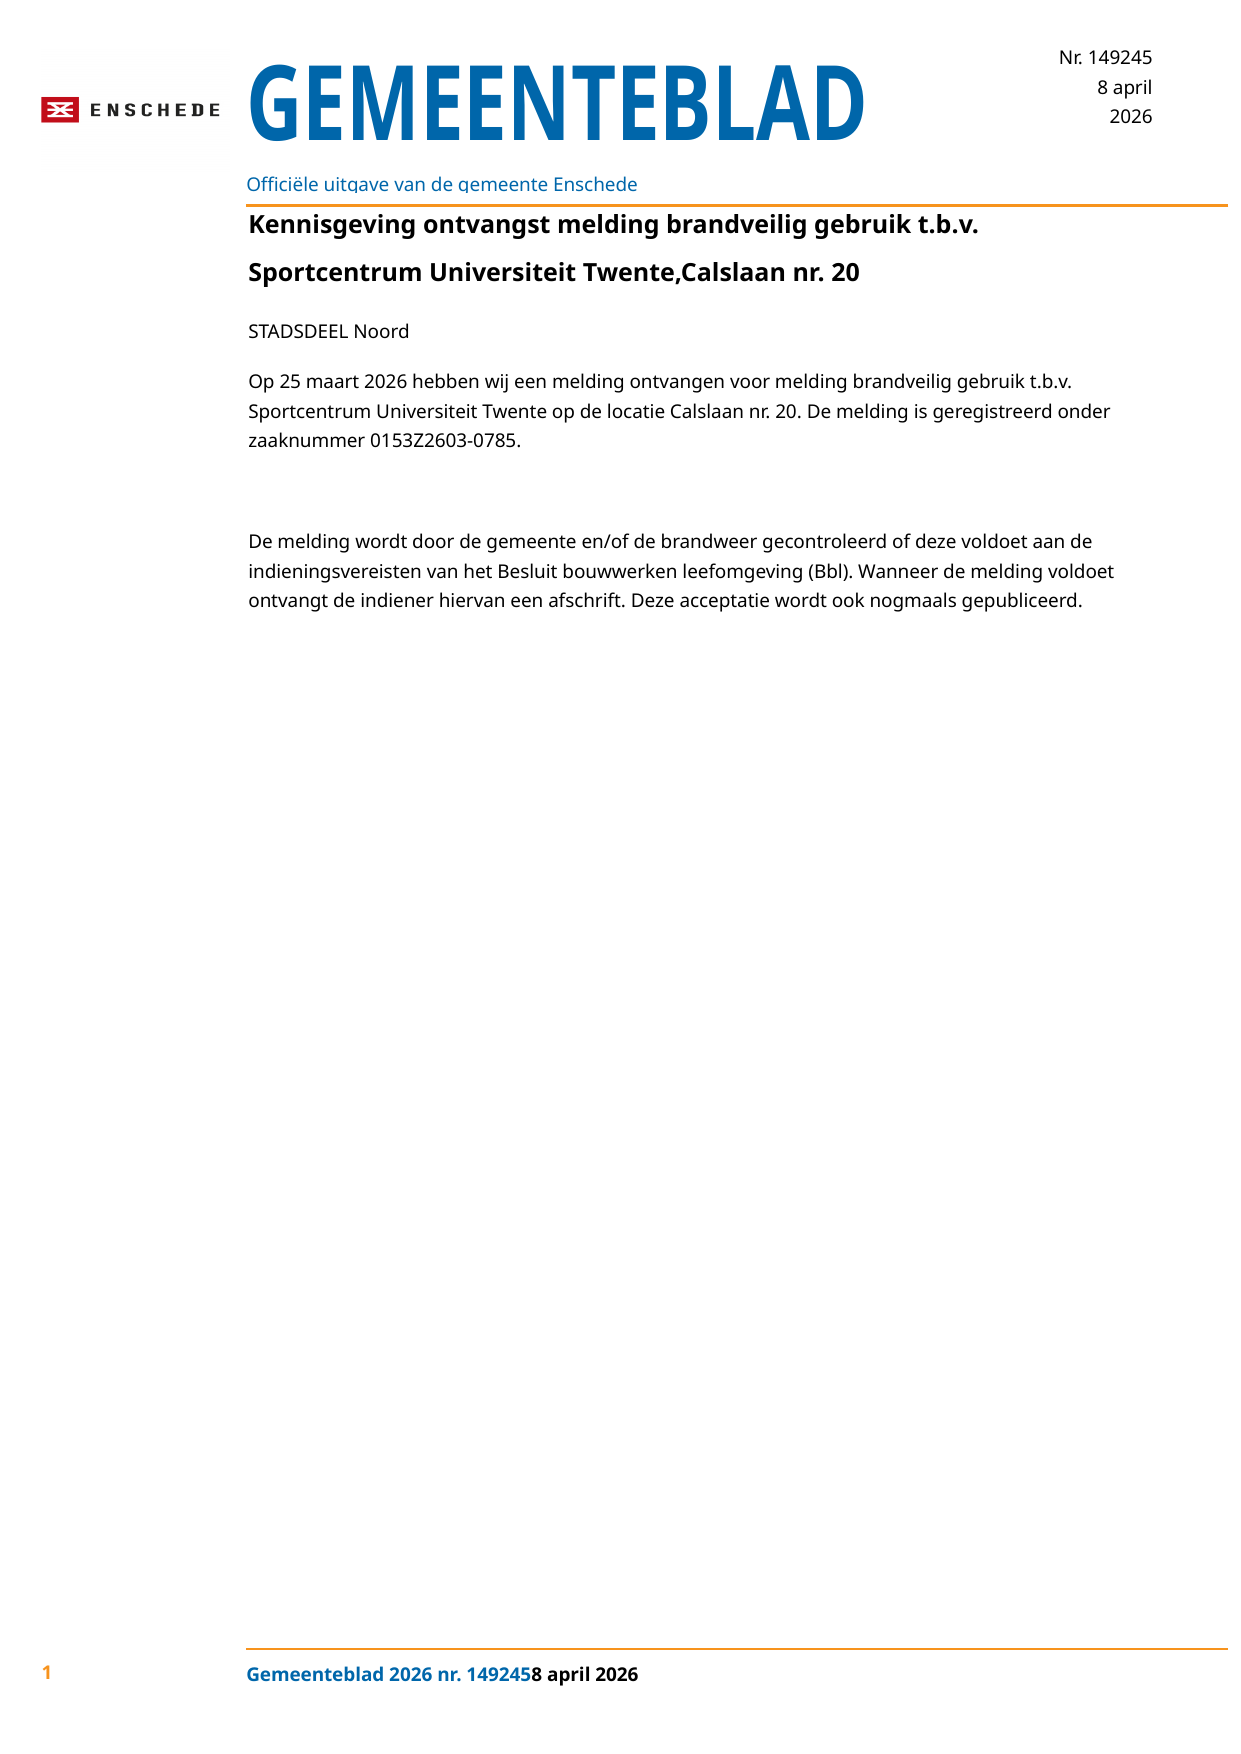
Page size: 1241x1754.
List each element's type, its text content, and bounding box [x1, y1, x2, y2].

text Kennisgeving ontvangst melding brandveilig gebruik t.b.v. Sportcentrum Universiteit Twente,Calslaan nr. 20 [248, 207, 1152, 288]
text STADSDEEL Noord [248, 318, 1152, 344]
text Op 25 maart 2026 hebben wij een melding ontvangen voor melding brandveilig gebruik t.b.v. Sportcentrum Universiteit Twente op de locatie Calslaan nr. 20. De melding is geregistreerd onder zaaknummer 0153Z2603-0785. [248, 368, 1152, 453]
text De melding wordt door de gemeente en/of de brandweer gecontroleerd of deze voldoet aan de indieningsvereisten van het Besluit bouwwerken leefomgeving (Bbl). Wanneer de melding voldoet ontvangt de indiener hiervan een afschrift. Deze acceptatie wordt ook nogmaals gepubliceerd. [248, 528, 1152, 613]
picture [41, 47, 231, 172]
